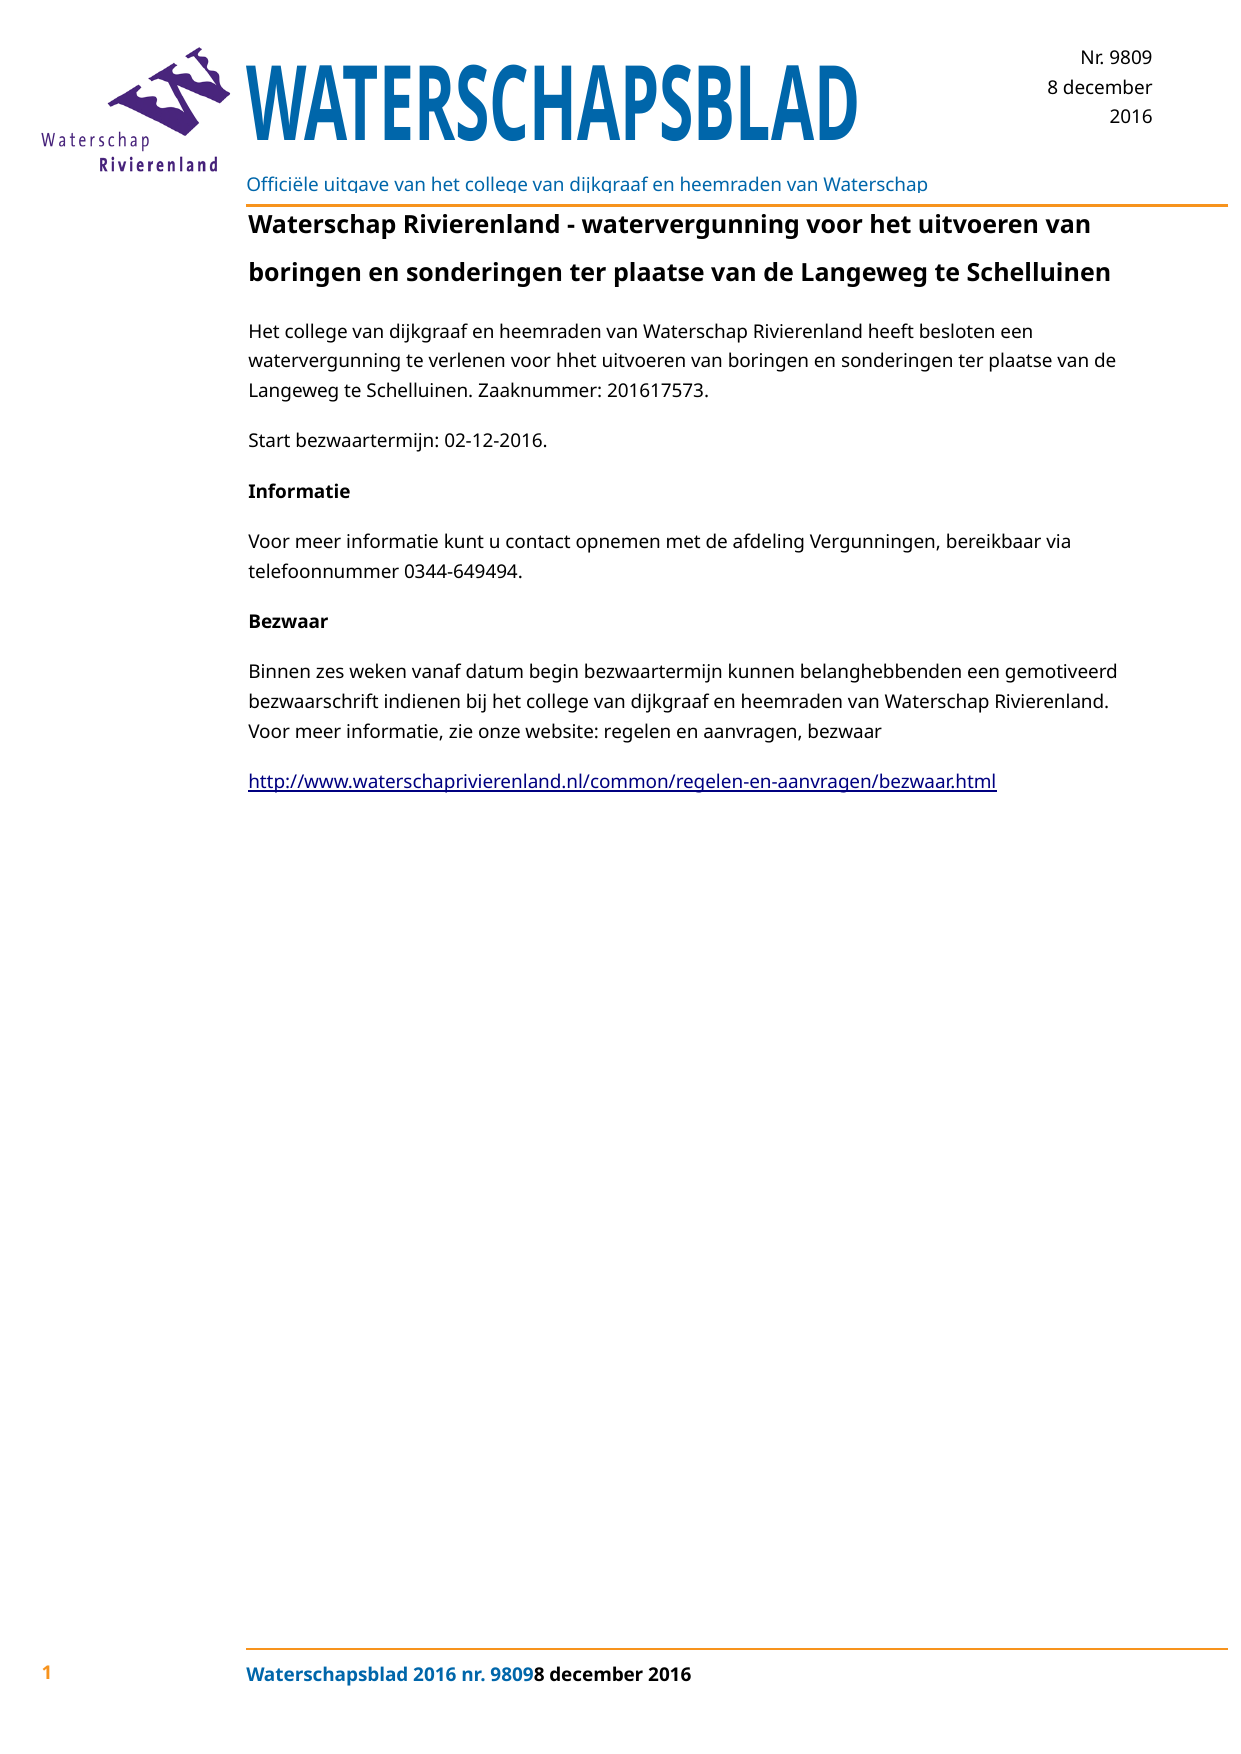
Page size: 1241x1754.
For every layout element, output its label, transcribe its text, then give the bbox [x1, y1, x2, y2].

text Start bezwaartermijn: 02-12-2016. [248, 427, 1152, 453]
text Binnen zes weken vanaf datum begin bezwaartermijn kunnen belanghebbenden een gemotiveerd bezwaarschrift indienen bij het college van dijkgraaf en heemraden van Waterschap Rivierenland. Voor meer informatie, zie onze website: regelen en aanvragen, bezwaar [248, 659, 1152, 744]
text Bezwaar [248, 608, 1152, 634]
text Informatie [248, 478, 1152, 504]
picture [41, 47, 231, 172]
text http://www.waterschaprivierenland.nl/common/regelen-en-aanvragen/bezwaar.html [248, 768, 1152, 794]
text Waterschap Rivierenland - watervergunning voor het uitvoeren van boringen en sonderingen ter plaatse van de Langeweg te Schelluinen [248, 207, 1152, 288]
text Het college van dijkgraaf en heemraden van Waterschap Rivierenland heeft besloten een watervergunning te verlenen voor hhet uitvoeren van boringen en sonderingen ter plaatse van de Langeweg te Schelluinen. Zaaknummer: 201617573. [248, 318, 1152, 403]
text Voor meer informatie kunt u contact opnemen met de afdeling Vergunningen, bereikbaar via telefoonnummer 0344-649494. [248, 528, 1152, 584]
